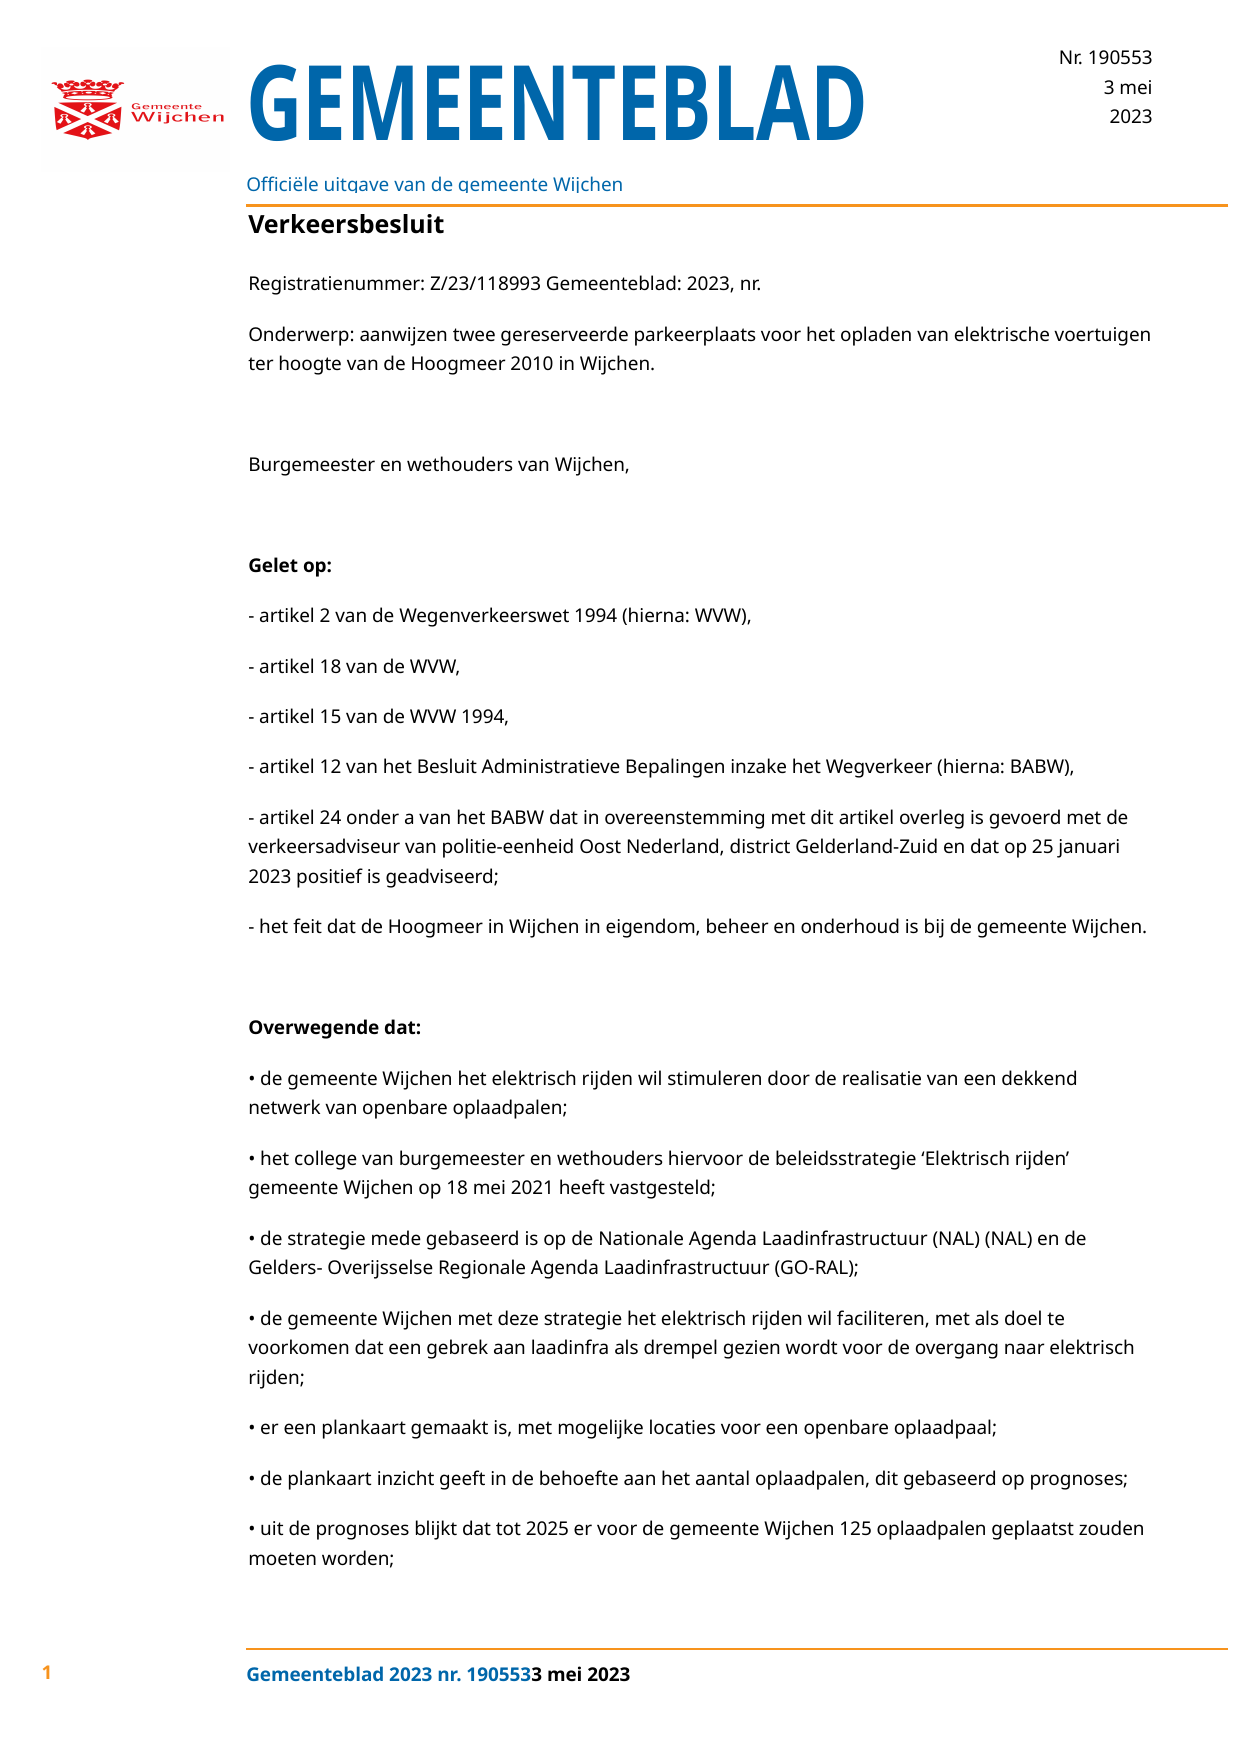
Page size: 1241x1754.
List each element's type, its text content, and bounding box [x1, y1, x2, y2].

text Verkeersbesluit [248, 207, 1152, 241]
picture [41, 47, 231, 172]
text - artikel 2 van de Wegenverkeerswet 1994 (hierna: WVW), [248, 602, 1152, 628]
text - het feit dat de Hoogmeer in Wijchen in eigendom, beheer en onderhoud is bij de gemeente Wijchen. [248, 914, 1152, 939]
text - artikel 24 onder a van het BABW dat in overeenstemming met dit artikel overleg is gevoerd met de verkeersadviseur van politie-eenheid Oost Nederland, district Gelderland-Zuid en dat op 25 januari 2023 positief is geadviseerd; [248, 804, 1152, 889]
text Onderwerp: aanwijzen twee gereserveerde parkeerplaats voor het opladen van elektrische voertuigen ter hoogte van de Hoogmeer 2010 in Wijchen. [248, 321, 1152, 376]
text • de gemeente Wijchen met deze strategie het elektrisch rijden wil faciliteren, met als doel te voorkomen dat een gebrek aan laadinfra als drempel gezien wordt voor de overgang naar elektrisch rijden; [248, 1305, 1152, 1390]
text Burgemeester en wethouders van Wijchen, [248, 451, 1152, 477]
text • uit de prognoses blijkt dat tot 2025 er voor de gemeente Wijchen 125 oplaadpalen geplaatst zouden moeten worden; [248, 1515, 1152, 1571]
text - artikel 12 van het Besluit Administratieve Bepalingen inzake het Wegverkeer (hierna: BABW), [248, 754, 1152, 779]
text Overwegende dat: [248, 1014, 1152, 1040]
text - artikel 15 van de WVW 1994, [248, 703, 1152, 729]
text - artikel 18 van de WVW, [248, 653, 1152, 678]
text Gelet op: [248, 552, 1152, 578]
text • de gemeente Wijchen het elektrisch rijden wil stimuleren door de realisatie van een dekkend netwerk van openbare oplaadpalen; [248, 1065, 1152, 1120]
text • er een plankaart gemaakt is, met mogelijke locaties voor een openbare oplaadpaal; [248, 1414, 1152, 1440]
text • het college van burgemeester en wethouders hiervoor de beleidsstrategie ‘Elektrisch rijden’ gemeente Wijchen op 18 mei 2021 heeft vastgesteld; [248, 1145, 1152, 1200]
text • de plankaart inzicht geeft in de behoefte aan het aantal oplaadpalen, dit gebaseerd op prognoses; [248, 1465, 1152, 1491]
text Registratienummer: Z/23/118993 Gemeenteblad: 2023, nr. [248, 270, 1152, 296]
text • de strategie mede gebaseerd is op de Nationale Agenda Laadinfrastructuur (NAL) (NAL) en de Gelders- Overijsselse Regionale Agenda Laadinfrastructuur (GO-RAL); [248, 1225, 1152, 1280]
